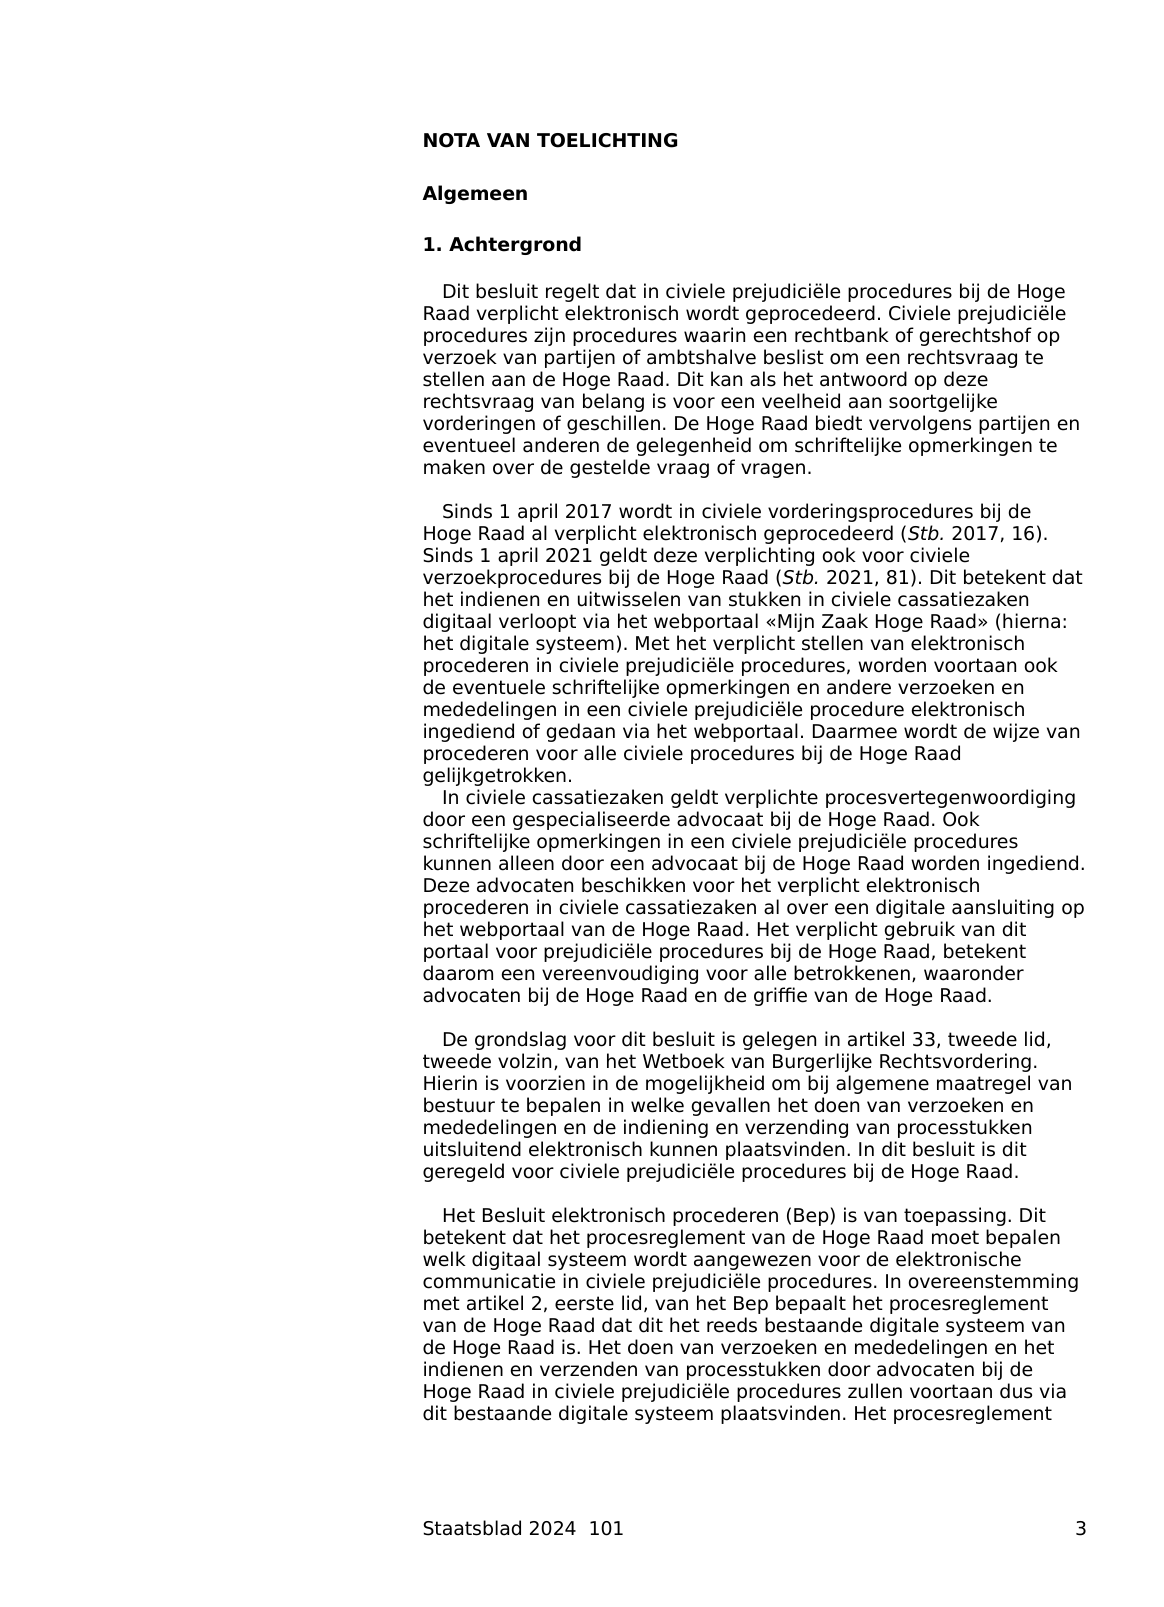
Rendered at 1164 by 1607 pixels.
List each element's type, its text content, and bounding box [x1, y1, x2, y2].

text In civiele cassatiezaken geldt verplichte procesvertegenwoordiging door een gespecialiseerde advocaat bij de Hoge Raad. Ook schriftelijke opmerkingen in een civiele prejudiciële procedures kunnen alleen door een advocaat bij de Hoge Raad worden ingediend. Deze advocaten beschikken voor het verplicht elektronisch procederen in civiele cassatiezaken al over een digitale aansluiting op het webportaal van de Hoge Raad. Het verplicht gebruik van dit portaal voor prejudiciële procedures bij de Hoge Raad, betekent daarom een vereenvoudiging voor alle betrokkenen, waaronder advocaten bij de Hoge Raad en de griffie van de Hoge Raad. [422, 787, 1087, 1007]
subtitle NOTA VAN TOELICHTING [422, 130, 1087, 152]
text Dit besluit regelt dat in civiele prejudiciële procedures bij de Hoge Raad verplicht elektronisch wordt geprocedeerd. Civiele prejudiciële procedures zijn procedures waarin een rechtbank of gerechtshof op verzoek van partijen of ambtshalve beslist om een rechtsvraag te stellen aan de Hoge Raad. Dit kan als het antwoord op deze rechtsvraag van belang is voor een veelheid aan soortgelijke vorderingen of geschillen. De Hoge Raad biedt vervolgens partijen en eventueel anderen de gelegenheid om schriftelijke opmerkingen te maken over de gestelde vraag of vragen. [422, 281, 1087, 479]
text De grondslag voor dit besluit is gelegen in artikel 33, tweede lid, tweede volzin, van het Wetboek van Burgerlijke Rechtsvordering. Hierin is voorzien in de mogelijkheid om bij algemene maatregel van bestuur te bepalen in welke gevallen het doen van verzoeken en mededelingen en de indiening en verzending van processtukken uitsluitend elektronisch kunnen plaatsvinden. In dit besluit is dit geregeld voor civiele prejudiciële procedures bij de Hoge Raad. [422, 1029, 1087, 1183]
text Sinds 1 april 2017 wordt in civiele vorderingsprocedures bij de Hoge Raad al verplicht elektronisch geprocedeerd (Stb. 2017, 16). Sinds 1 april 2021 geldt deze verplichting ook voor civiele verzoekprocedures bij de Hoge Raad (Stb. 2021, 81). Dit betekent dat het indienen en uitwisselen van stukken in civiele cassatiezaken digitaal verloopt via het webportaal «Mijn Zaak Hoge Raad» (hierna: het digitale systeem). Met het verplicht stellen van elektronisch procederen in civiele prejudiciële procedures, worden voortaan ook de eventuele schriftelijke opmerkingen en andere verzoeken en mededelingen in een civiele prejudiciële procedure elektronisch ingediend of gedaan via het webportaal. Daarmee wordt de wijze van procederen voor alle civiele procedures bij de Hoge Raad gelijkgetrokken. [422, 501, 1087, 787]
subtitle 1. Achtergrond [422, 234, 1087, 256]
subtitle Algemeen [422, 182, 1087, 204]
text Het Besluit elektronisch procederen (Bep) is van toepassing. Dit betekent dat het procesreglement van de Hoge Raad moet bepalen welk digitaal systeem wordt aangewezen voor de elektronische communicatie in civiele prejudiciële procedures. In overeenstemming met artikel 2, eerste lid, van het Bep bepaalt het procesreglement van de Hoge Raad dat dit het reeds bestaande digitale systeem van de Hoge Raad is. Het doen van verzoeken en mededelingen en het indienen en verzenden van processtukken door advocaten bij de Hoge Raad in civiele prejudiciële procedures zullen voortaan dus via dit bestaande digitale systeem plaatsvinden. Het procesreglement [422, 1205, 1087, 1425]
